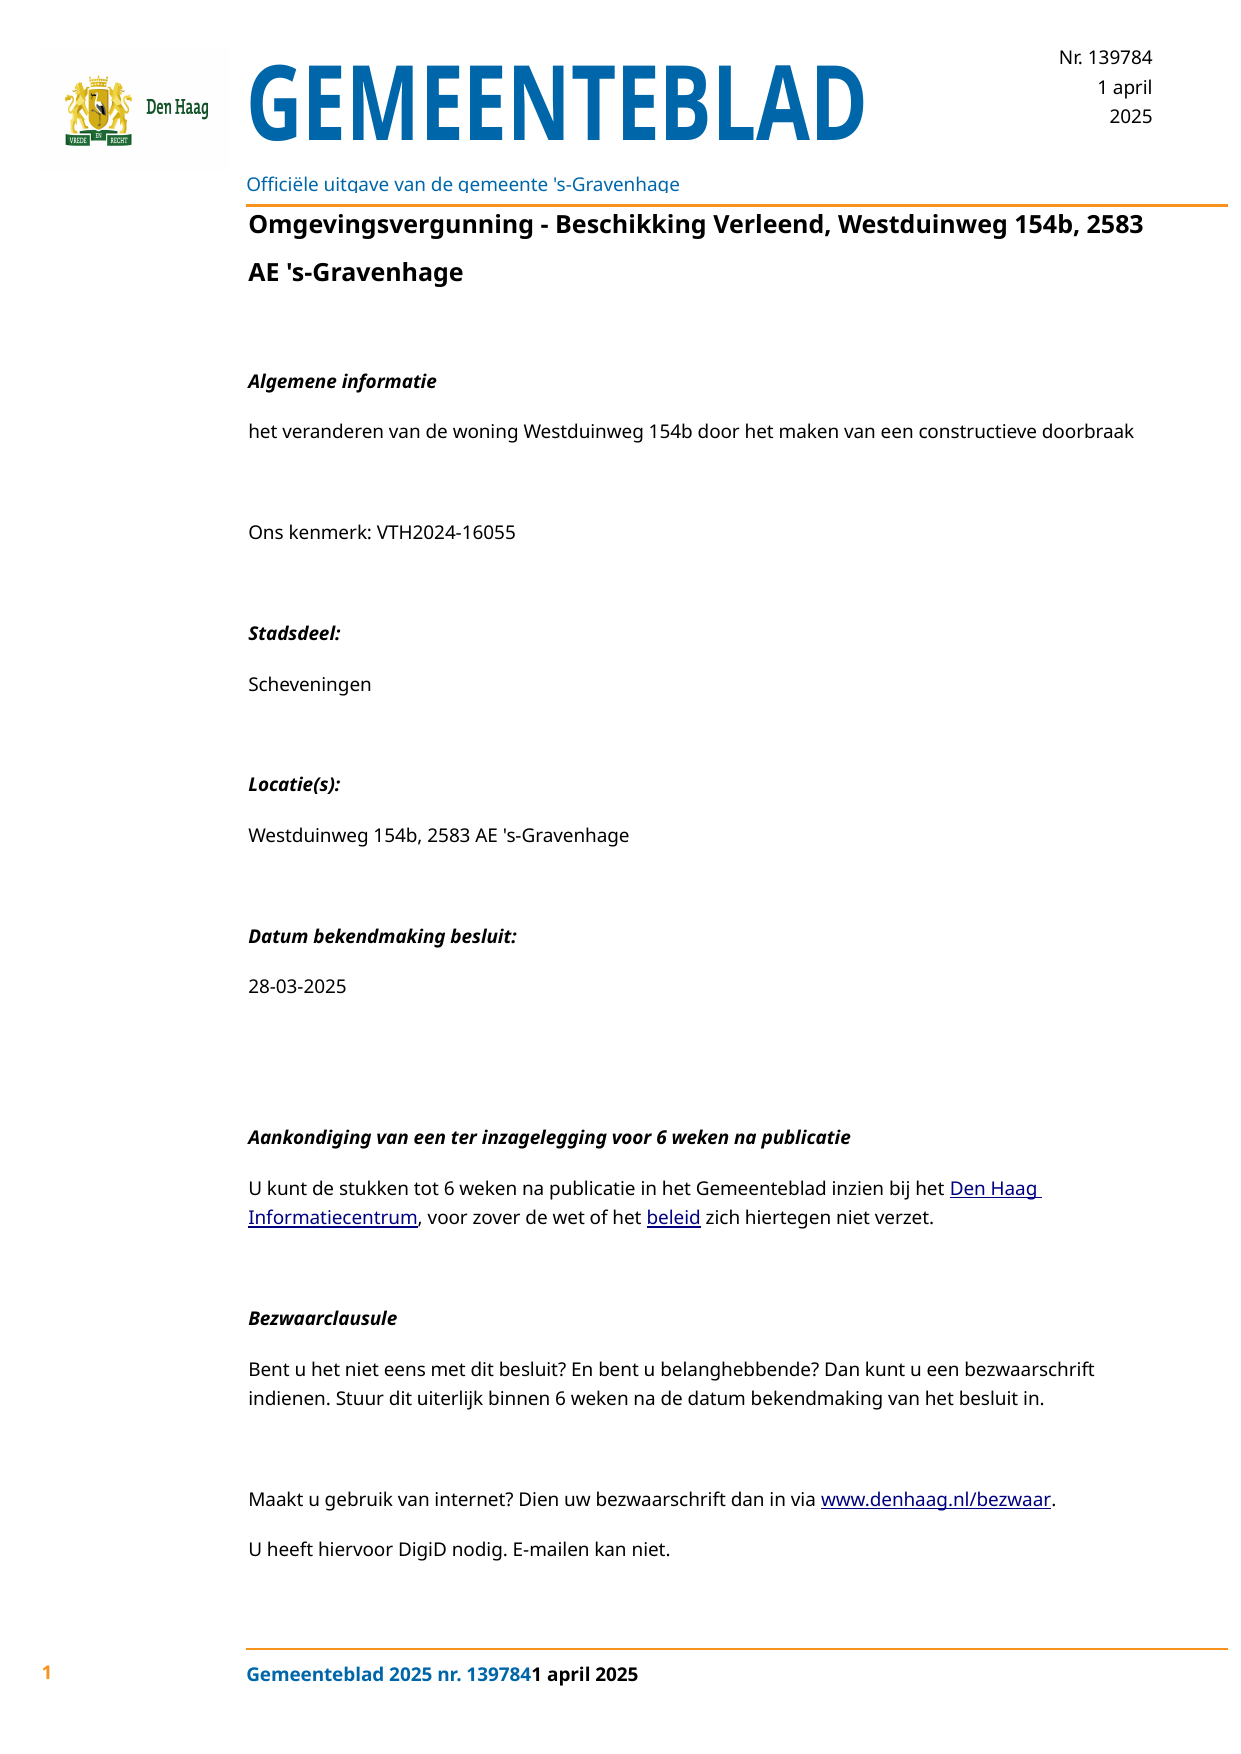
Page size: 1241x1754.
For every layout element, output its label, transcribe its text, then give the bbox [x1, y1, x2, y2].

text Westduinweg 154b, 2583 AE 's-Gravenhage [248, 822, 1152, 848]
text 28-03-2025 [248, 973, 1152, 999]
text Algemene informatie [248, 368, 1152, 394]
text U kunt de stukken tot 6 weken na publicatie in het Gemeenteblad inzien bij het Den Haag Informatiecentrum, voor zover de wet of het beleid zich hiertegen niet verzet. [248, 1175, 1152, 1230]
text Omgevingsvergunning - Beschikking Verleend, Westduinweg 154b, 2583 AE 's-Gravenhage [248, 207, 1152, 288]
text Scheveningen [248, 671, 1152, 697]
text Stadsdeel: [248, 620, 1152, 646]
text het veranderen van de woning Westduinweg 154b door het maken van een constructieve doorbraak [248, 419, 1152, 444]
text Bezwaarclausule [248, 1305, 1152, 1331]
text Aankondiging van een ter inzagelegging voor 6 weken na publicatie [248, 1124, 1152, 1150]
text Maakt u gebruik van internet? Dien uw bezwaarschrift dan in via www.denhaag.nl/bezwaar. [248, 1486, 1152, 1512]
text Datum bekendmaking besluit: [248, 923, 1152, 949]
text U heeft hiervoor DigiD nodig. E-mailen kan niet. [248, 1537, 1152, 1562]
picture [41, 47, 231, 172]
text Ons kenmerk: VTH2024-16055 [248, 519, 1152, 545]
text Bent u het niet eens met dit besluit? En bent u belanghebbende? Dan kunt u een bezwaarschrift indienen. Stuur dit uiterlijk binnen 6 weken na de datum bekendmaking van het besluit in. [248, 1356, 1152, 1411]
text Locatie(s): [248, 772, 1152, 797]
